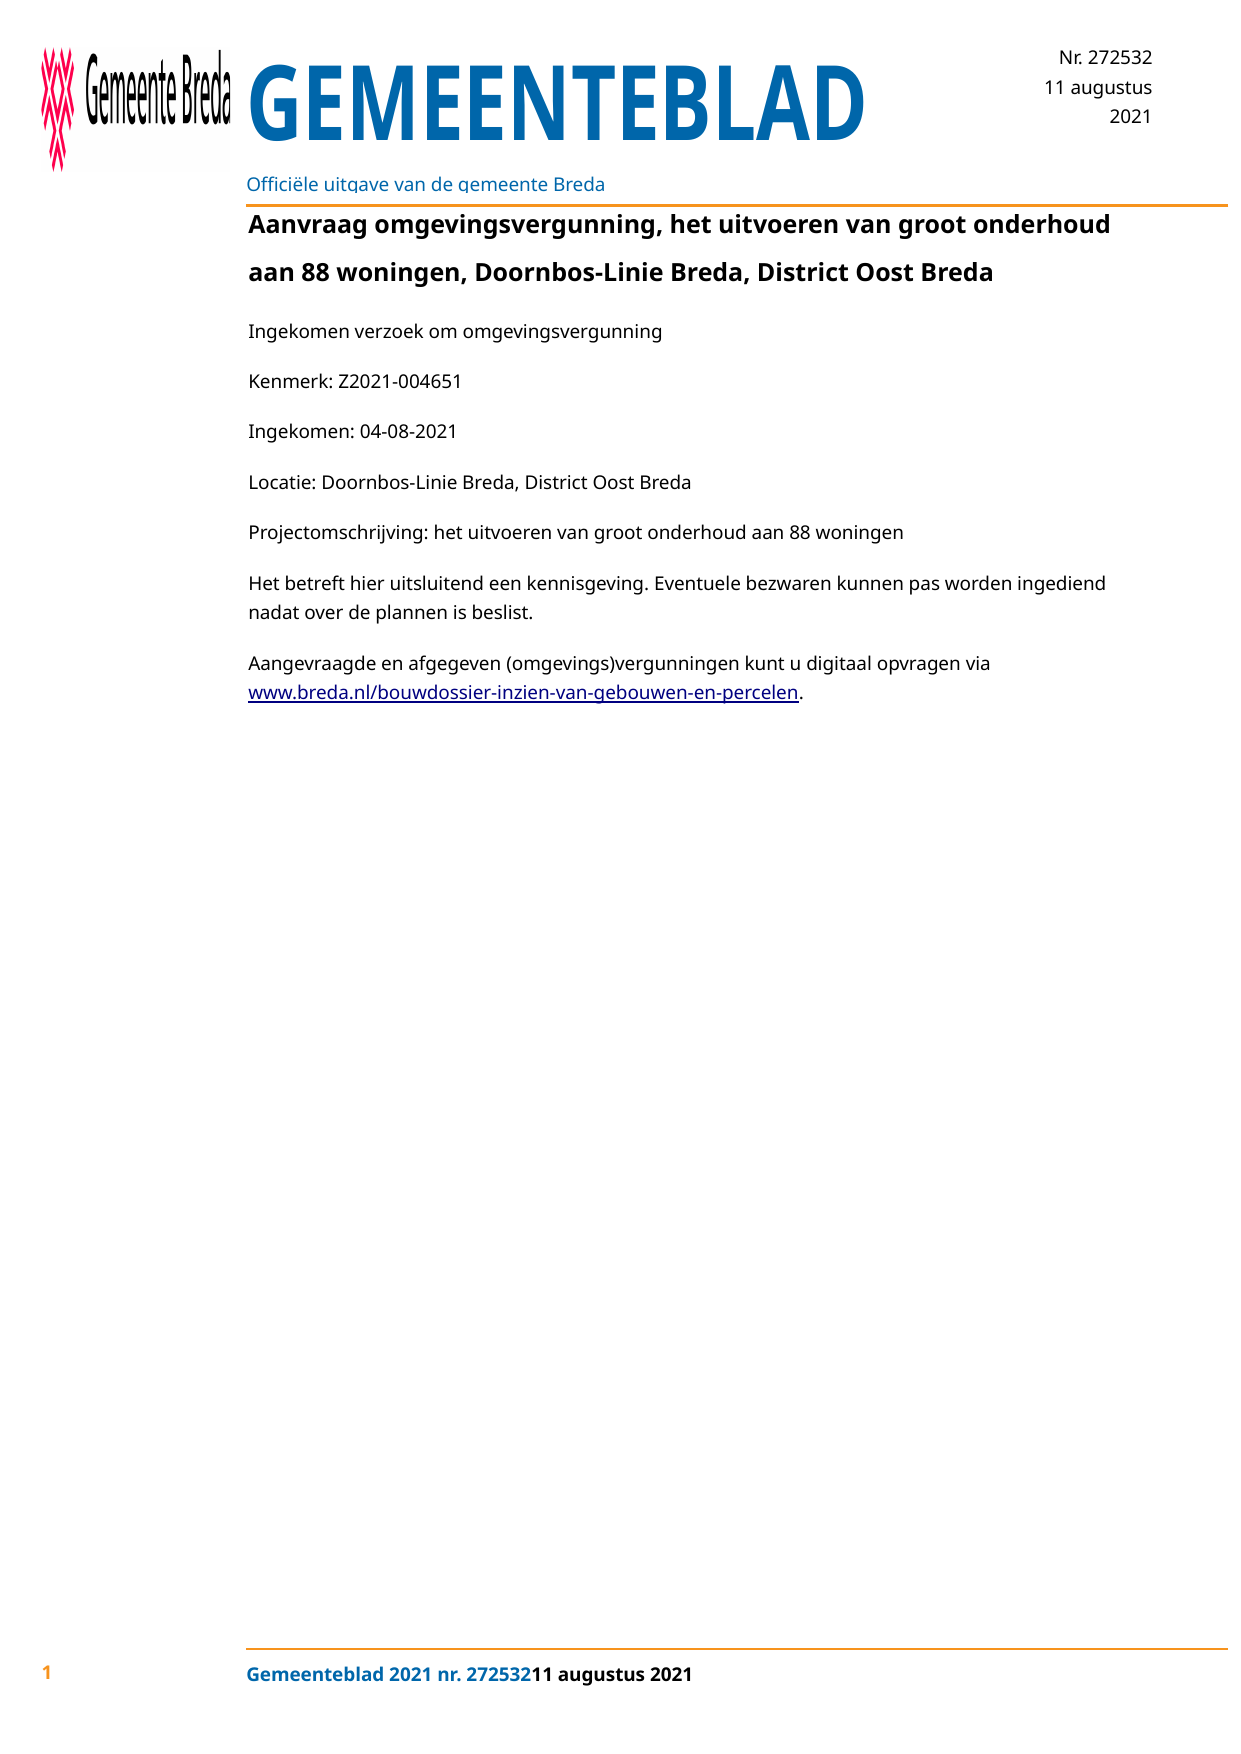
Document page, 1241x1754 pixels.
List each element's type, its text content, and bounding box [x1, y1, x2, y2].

text Ingekomen: 04-08-2021 [248, 419, 1152, 444]
picture [41, 47, 231, 172]
text Het betreft hier uitsluitend een kennisgeving. Eventuele bezwaren kunnen pas worden ingediend nadat over de plannen is beslist. [248, 570, 1152, 625]
text Kenmerk: Z2021-004651 [248, 368, 1152, 394]
text Aangevraagde en afgegeven (omgevings)vergunningen kunt u digitaal opvragen via www.breda.nl/bouwdossier-inzien-van-gebouwen-en-percelen. [248, 650, 1152, 705]
text Locatie: Doornbos-Linie Breda, District Oost Breda [248, 469, 1152, 495]
text Aanvraag omgevingsvergunning, het uitvoeren van groot onderhoud aan 88 woningen, Doornbos-Linie Breda, District Oost Breda [248, 207, 1152, 288]
text Projectomschrijving: het uitvoeren van groot onderhoud aan 88 woningen [248, 519, 1152, 545]
text Ingekomen verzoek om omgevingsvergunning [248, 318, 1152, 344]
